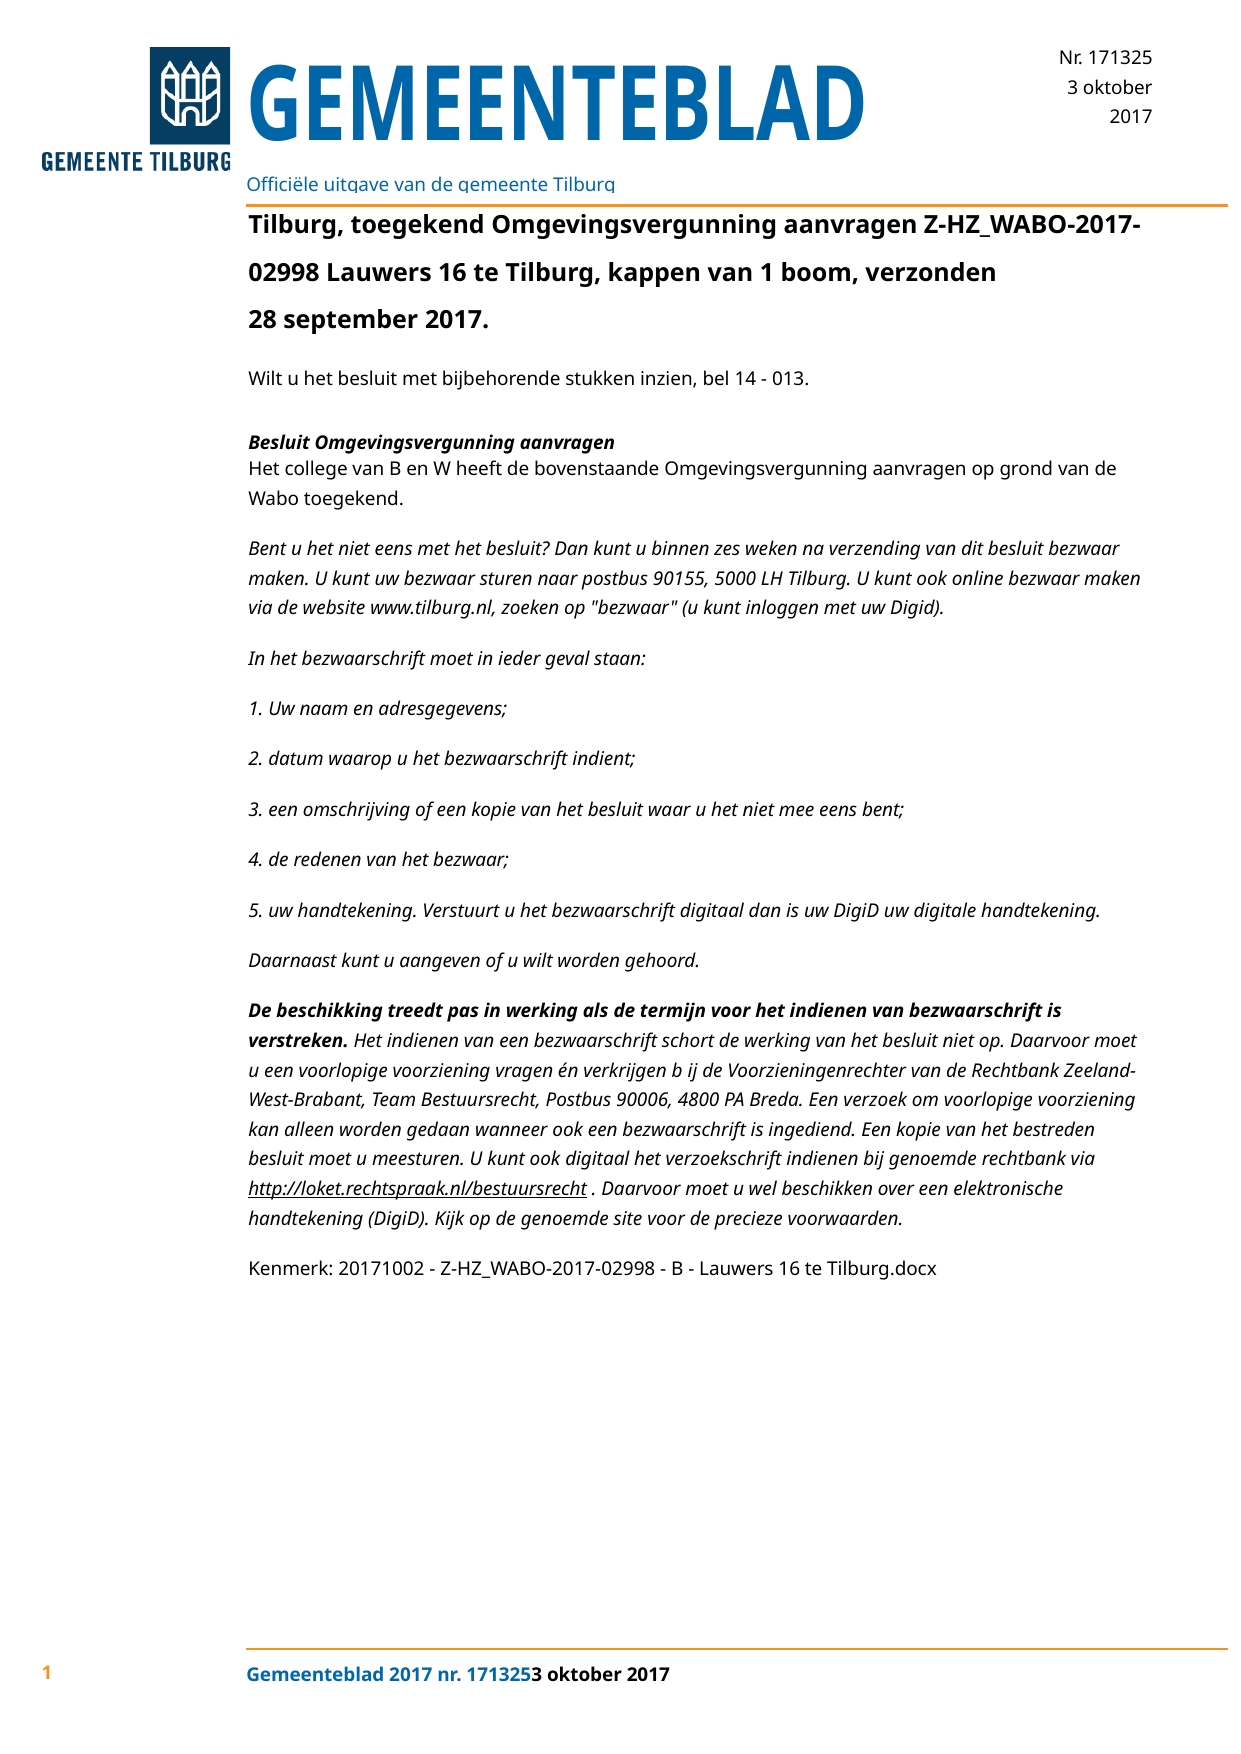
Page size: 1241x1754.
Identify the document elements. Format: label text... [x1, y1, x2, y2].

text Besluit Omgevingsvergunning aanvragen [248, 429, 1152, 455]
text In het bezwaarschrift moet in ieder geval staan: [248, 645, 1152, 671]
text 1. Uw naam en adresgegevens; [248, 695, 1152, 721]
text De beschikking treedt pas in werking als de termijn voor het indienen van bezwaarschrift is verstreken. Het indienen van een bezwaarschrift schort de werking van het besluit niet op. Daarvoor moet u een voorlopige voorziening vragen én verkrijgen b ij de Voorzieningenrechter van de Rechtbank Zeeland-West-Brabant, Team Bestuursrecht, Postbus 90006, 4800 PA Breda. Een verzoek om voorlopige voorziening kan alleen worden gedaan wanneer ook een bezwaarschrift is ingediend. Een kopie van het bestreden besluit moet u meesturen. U kunt ook digitaal het verzoekschrift indienen bij genoemde rechtbank via http://loket.rechtspraak.nl/bestuursrecht . Daarvoor moet u wel beschikken over een elektronische handtekening (DigiD). Kijk op de genoemde site voor de precieze voorwaarden. [248, 998, 1152, 1231]
text 5. uw handtekening. Verstuurt u het bezwaarschrift digitaal dan is uw DigiD uw digitale handtekening. [248, 897, 1152, 923]
text Wilt u het besluit met bijbehorende stukken inzien, bel 14 - 013. [248, 366, 1152, 391]
text 2. datum waarop u het bezwaarschrift indient; [248, 746, 1152, 771]
text Bent u het niet eens met het besluit? Dan kunt u binnen zes weken na verzending van dit besluit bezwaar maken. U kunt uw bezwaar sturen naar postbus 90155, 5000 LH Tilburg. U kunt ook online bezwaar maken via de website www.tilburg.nl, zoeken op "bezwaar" (u kunt inloggen met uw Digid). [248, 535, 1152, 620]
picture [41, 47, 231, 172]
text Daarnaast kunt u aangeven of u wilt worden gehoord. [248, 947, 1152, 973]
text Het college van B en W heeft de bovenstaande Omgevingsvergunning aanvragen op grond van de Wabo toegekend. [248, 455, 1152, 511]
text Tilburg, toegekend Omgevingsvergunning aanvragen Z-HZ_WABO-2017-02998 Lauwers 16 te Tilburg, kappen van 1 boom, verzonden 28 september 2017. [248, 207, 1152, 336]
text 4. de redenen van het bezwaar; [248, 846, 1152, 872]
text 3. een omschrijving of een kopie van het besluit waar u het niet mee eens bent; [248, 796, 1152, 822]
text Kenmerk: 20171002 - Z-HZ_WABO-2017-02998 - B - Lauwers 16 te Tilburg.docx [248, 1255, 1152, 1281]
